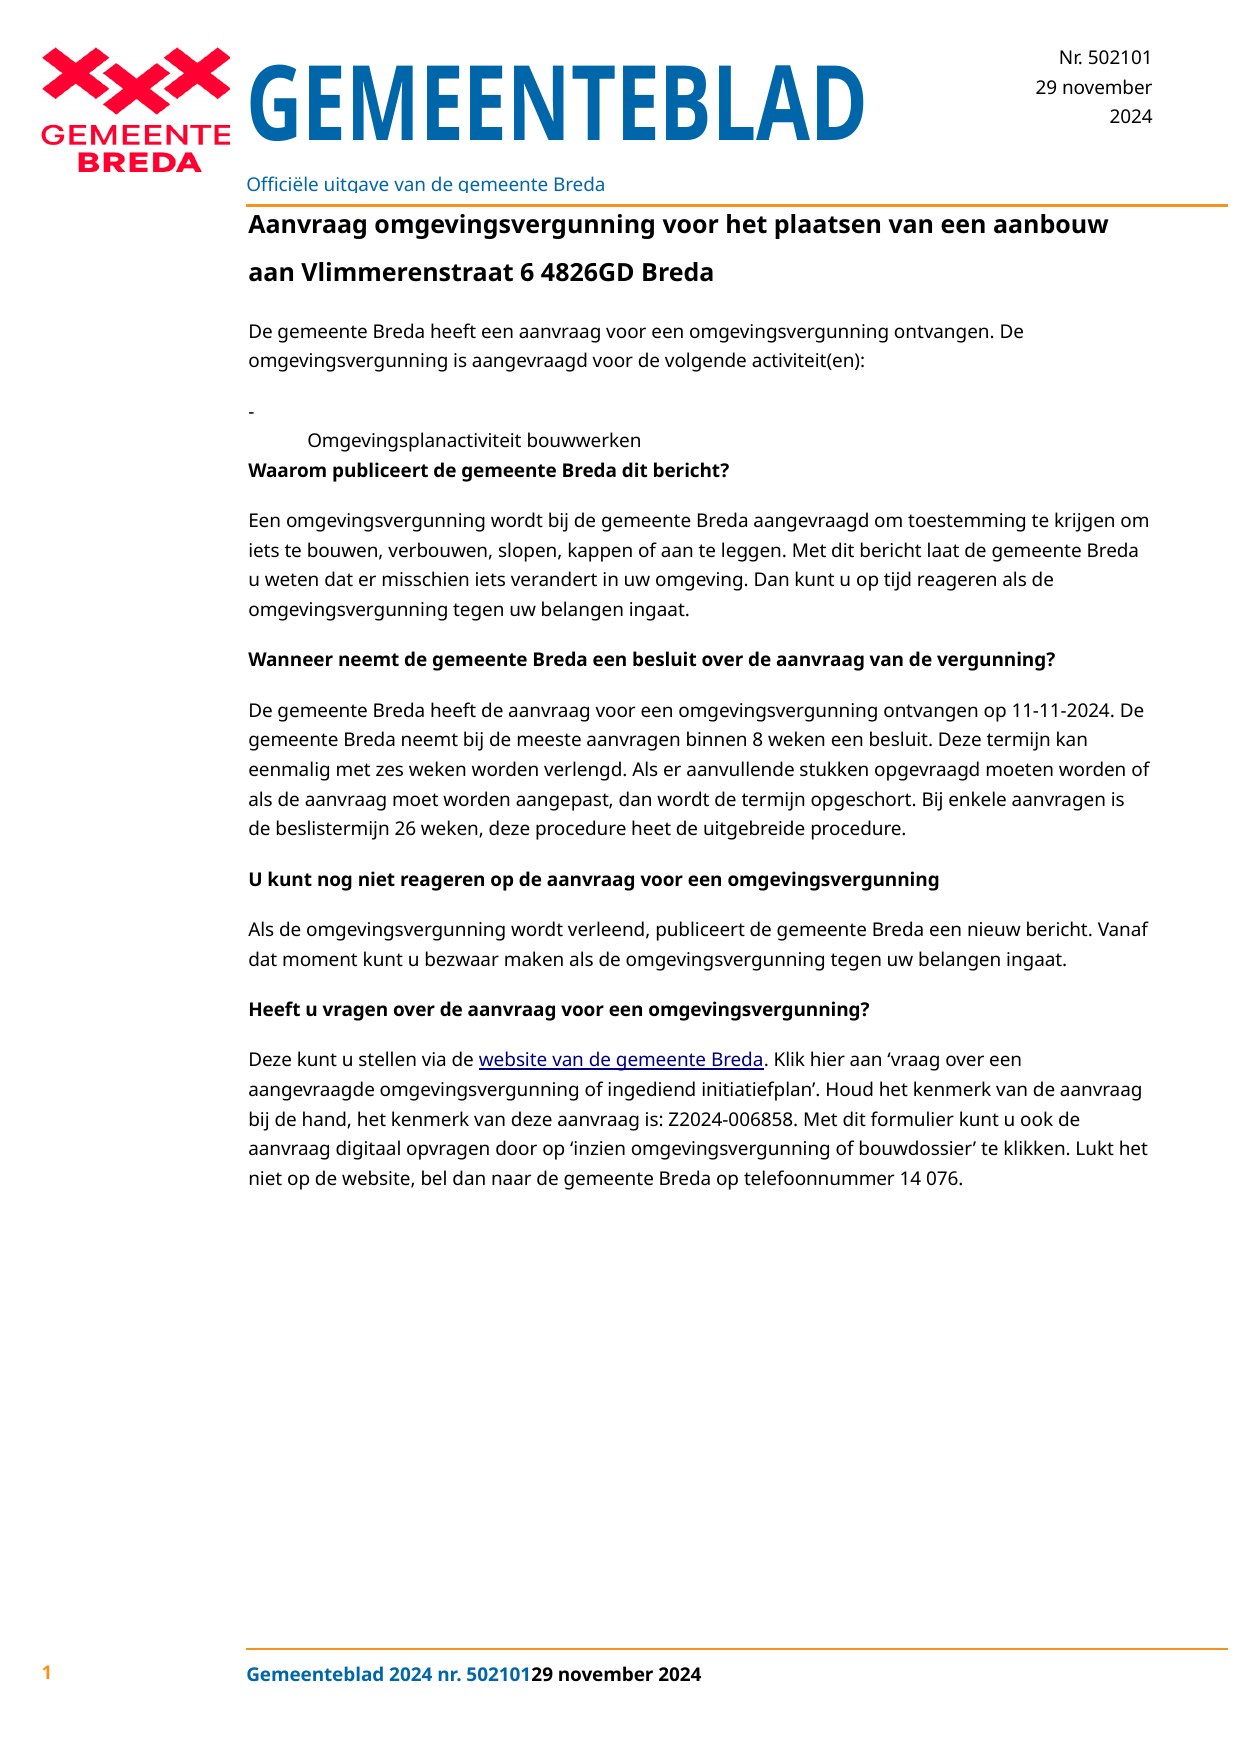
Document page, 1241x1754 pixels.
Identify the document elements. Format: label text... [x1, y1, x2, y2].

text Heeft u vragen over de aanvraag voor een omgevingsvergunning? [248, 996, 1152, 1022]
text U kunt nog niet reageren op de aanvraag voor een omgevingsvergunning [248, 866, 1152, 892]
text Deze kunt u stellen via de website van de gemeente Breda. Klik hier aan ‘vraag over een aangevraagde omgevingsvergunning of ingediend initiatiefplan’. Houd het kenmerk van de aanvraag bij de hand, het kenmerk van deze aanvraag is: Z2024-006858. Met dit formulier kunt u ook de aanvraag digitaal opvragen door op ‘inzien omgevingsvergunning of bouwdossier’ te klikken. Lukt het niet op de website, bel dan naar de gemeente Breda op telefoonnummer 14 076. [248, 1047, 1152, 1191]
text De gemeente Breda heeft een aanvraag voor een omgevingsvergunning ontvangen. De omgevingsvergunning is aangevraagd voor de volgende activiteit(en): [248, 318, 1152, 373]
text Wanneer neemt de gemeente Breda een besluit over de aanvraag van de vergunning? [248, 647, 1152, 672]
picture [41, 47, 231, 172]
text Een omgevingsvergunning wordt bij de gemeente Breda aangevraagd om toestemming te krijgen om iets te bouwen, verbouwen, slopen, kappen of aan te leggen. Met dit bericht laat de gemeente Breda u weten dat er misschien iets verandert in uw omgeving. Dan kunt u op tijd reageren als de omgevingsvergunning tegen uw belangen ingaat. [248, 507, 1152, 622]
text Waarom publiceert de gemeente Breda dit bericht? [248, 457, 1152, 483]
list Omgevingsplanactiviteit bouwwerken [248, 427, 1152, 453]
text Als de omgevingsvergunning wordt verleend, publiceert de gemeente Breda een nieuw bericht. Vanaf dat moment kunt u bezwaar maken als de omgevingsvergunning tegen uw belangen ingaat. [248, 916, 1152, 972]
text De gemeente Breda heeft de aanvraag voor een omgevingsvergunning ontvangen op 11-11-2024. De gemeente Breda neemt bij de meeste aanvragen binnen 8 weken een besluit. Deze termijn kan eenmalig met zes weken worden verlengd. Als er aanvullende stukken opgevraagd moeten worden of als de aanvraag moet worden aangepast, dan wordt de termijn opgeschort. Bij enkele aanvragen is de beslistermijn 26 weken, deze procedure heet de uitgebreide procedure. [248, 697, 1152, 841]
text Aanvraag omgevingsvergunning voor het plaatsen van een aanbouw aan Vlimmerenstraat 6 4826GD Breda [248, 207, 1152, 288]
